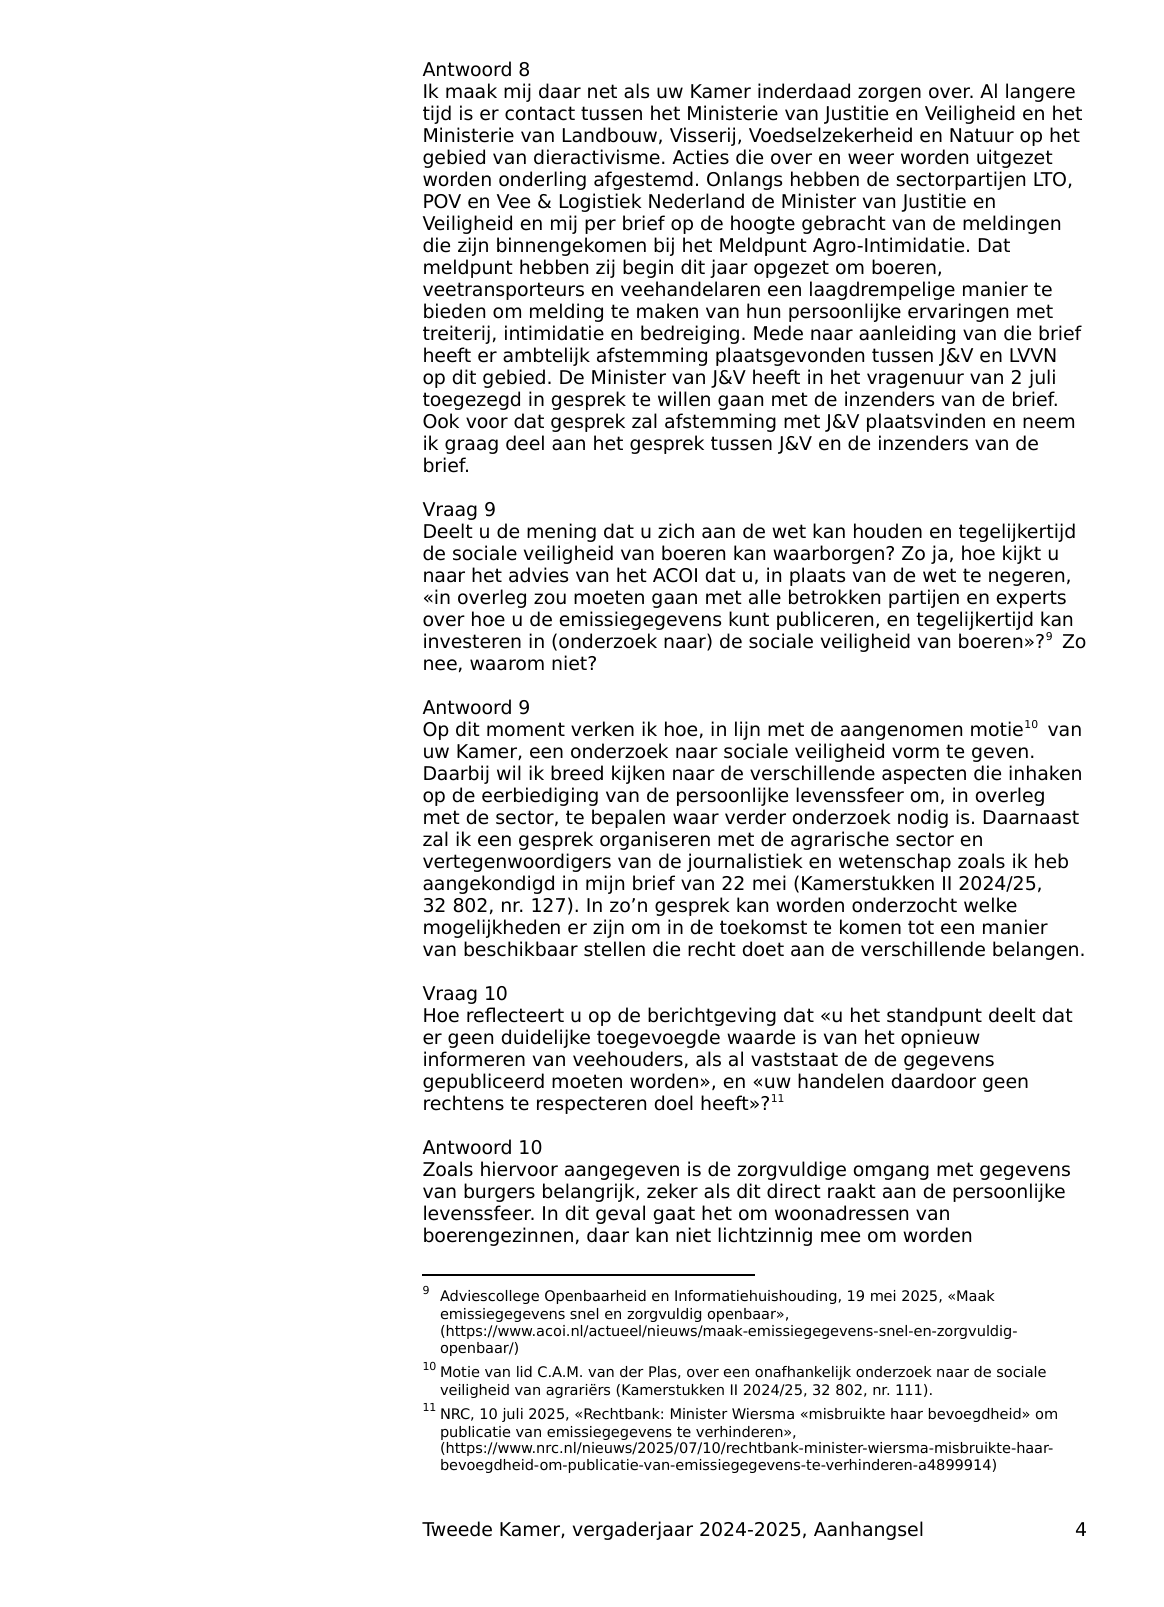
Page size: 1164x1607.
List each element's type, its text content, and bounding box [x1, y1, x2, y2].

text Antwoord 10 [422, 1137, 1087, 1159]
text Op dit moment verken ik hoe, in lijn met de aangenomen motie van uw Kamer, een onderzoek naar sociale veiligheid vorm te geven. Daarbij wil ik breed kijken naar de verschillende aspecten die inhaken op de eerbiediging van de persoonlijke levenssfeer om, in overleg met de sector, te bepalen waar verder onderzoek nodig is. Daarnaast zal ik een gesprek organiseren met de agrarische sector en vertegenwoordigers van de journalistiek en wetenschap zoals ik heb aangekondigd in mijn brief van 22 mei (Kamerstukken II 2024/25, 32 802, nr. 127). In zo’n gesprek kan worden onderzocht welke mogelijkheden er zijn om in de toekomst te komen tot een manier van beschikbaar stellen die recht doet aan de verschillende belangen. [422, 719, 1087, 961]
text Hoe reflecteert u op de berichtgeving dat «u het standpunt deelt dat er geen duidelijke toegevoegde waarde is van het opnieuw informeren van veehouders, als al vaststaat de de gegevens gepubliceerd moeten worden», en «uw handelen daardoor geen rechtens te respecteren doel heeft»? [422, 1005, 1087, 1115]
text Deelt u de mening dat u zich aan de wet kan houden en tegelijkertijd de sociale veiligheid van boeren kan waarborgen? Zo ja, hoe kijkt u naar het advies van het ACOI dat u, in plaats van de wet te negeren, «in overleg zou moeten gaan met alle betrokken partijen en experts over hoe u de emissiegegevens kunt publiceren, en tegelijkertijd kan investeren in (onderzoek naar) de sociale veiligheid van boeren»? Zo nee, waarom niet? [422, 521, 1087, 675]
text NRC, 10 juli 2025, «Rechtbank: Minister Wiersma «misbruikte haar bevoegdheid» om publicatie van emissiegegevens te verhinderen», (https://www.nrc.nl/nieuws/2025/07/10/rechtbank-minister-wiersma-misbruikte-haar-bevoegdheid-om-publicatie-van-emissiegegevens-te-verhinderen-a4899914) [422, 1402, 1087, 1474]
text Vraag 10 [422, 983, 1087, 1005]
text Antwoord 8 [422, 59, 1087, 81]
text Motie van lid C.A.M. van der Plas, over een onafhankelijk onderzoek naar de sociale veiligheid van agrariërs (Kamerstukken II 2024/25, 32 802, nr. 111). [422, 1360, 1087, 1399]
text Adviescollege Openbaarheid en Informatiehuishouding, 19 mei 2025, «Maak emissiegegevens snel en zorgvuldig openbaar», (https://www.acoi.nl/actueel/nieuws/maak-emissiegegevens-snel-en-zorgvuldig-openbaar/) [422, 1284, 1087, 1357]
text Vraag 9 [422, 499, 1087, 521]
text Antwoord 9 [422, 697, 1087, 719]
text Ik maak mij daar net als uw Kamer inderdaad zorgen over. Al langere tijd is er contact tussen het Ministerie van Justitie en Veiligheid en het Ministerie van Landbouw, Visserij, Voedselzekerheid en Natuur op het gebied van dieractivisme. Acties die over en weer worden uitgezet worden onderling afgestemd. Onlangs hebben de sectorpartijen LTO, POV en Vee & Logistiek Nederland de Minister van Justitie en Veiligheid en mij per brief op de hoogte gebracht van de meldingen die zijn binnengekomen bij het Meldpunt Agro-Intimidatie. Dat meldpunt hebben zij begin dit jaar opgezet om boeren, veetransporteurs en veehandelaren een laagdrempelige manier te bieden om melding te maken van hun persoonlijke ervaringen met treiterij, intimidatie en bedreiging. Mede naar aanleiding van die brief heeft er ambtelijk afstemming plaatsgevonden tussen J&V en LVVN op dit gebied. De Minister van J&V heeft in het vragenuur van 2 juli toegezegd in gesprek te willen gaan met de inzenders van de brief. Ook voor dat gesprek zal afstemming met J&V plaatsvinden en neem ik graag deel aan het gesprek tussen J&V en de inzenders van de brief. [422, 81, 1087, 477]
text Zoals hiervoor aangegeven is de zorgvuldige omgang met gegevens van burgers belangrijk, zeker als dit direct raakt aan de persoonlijke levenssfeer. In dit geval gaat het om woonadressen van boerengezinnen, daar kan niet lichtzinnig mee om worden [422, 1159, 1087, 1247]
